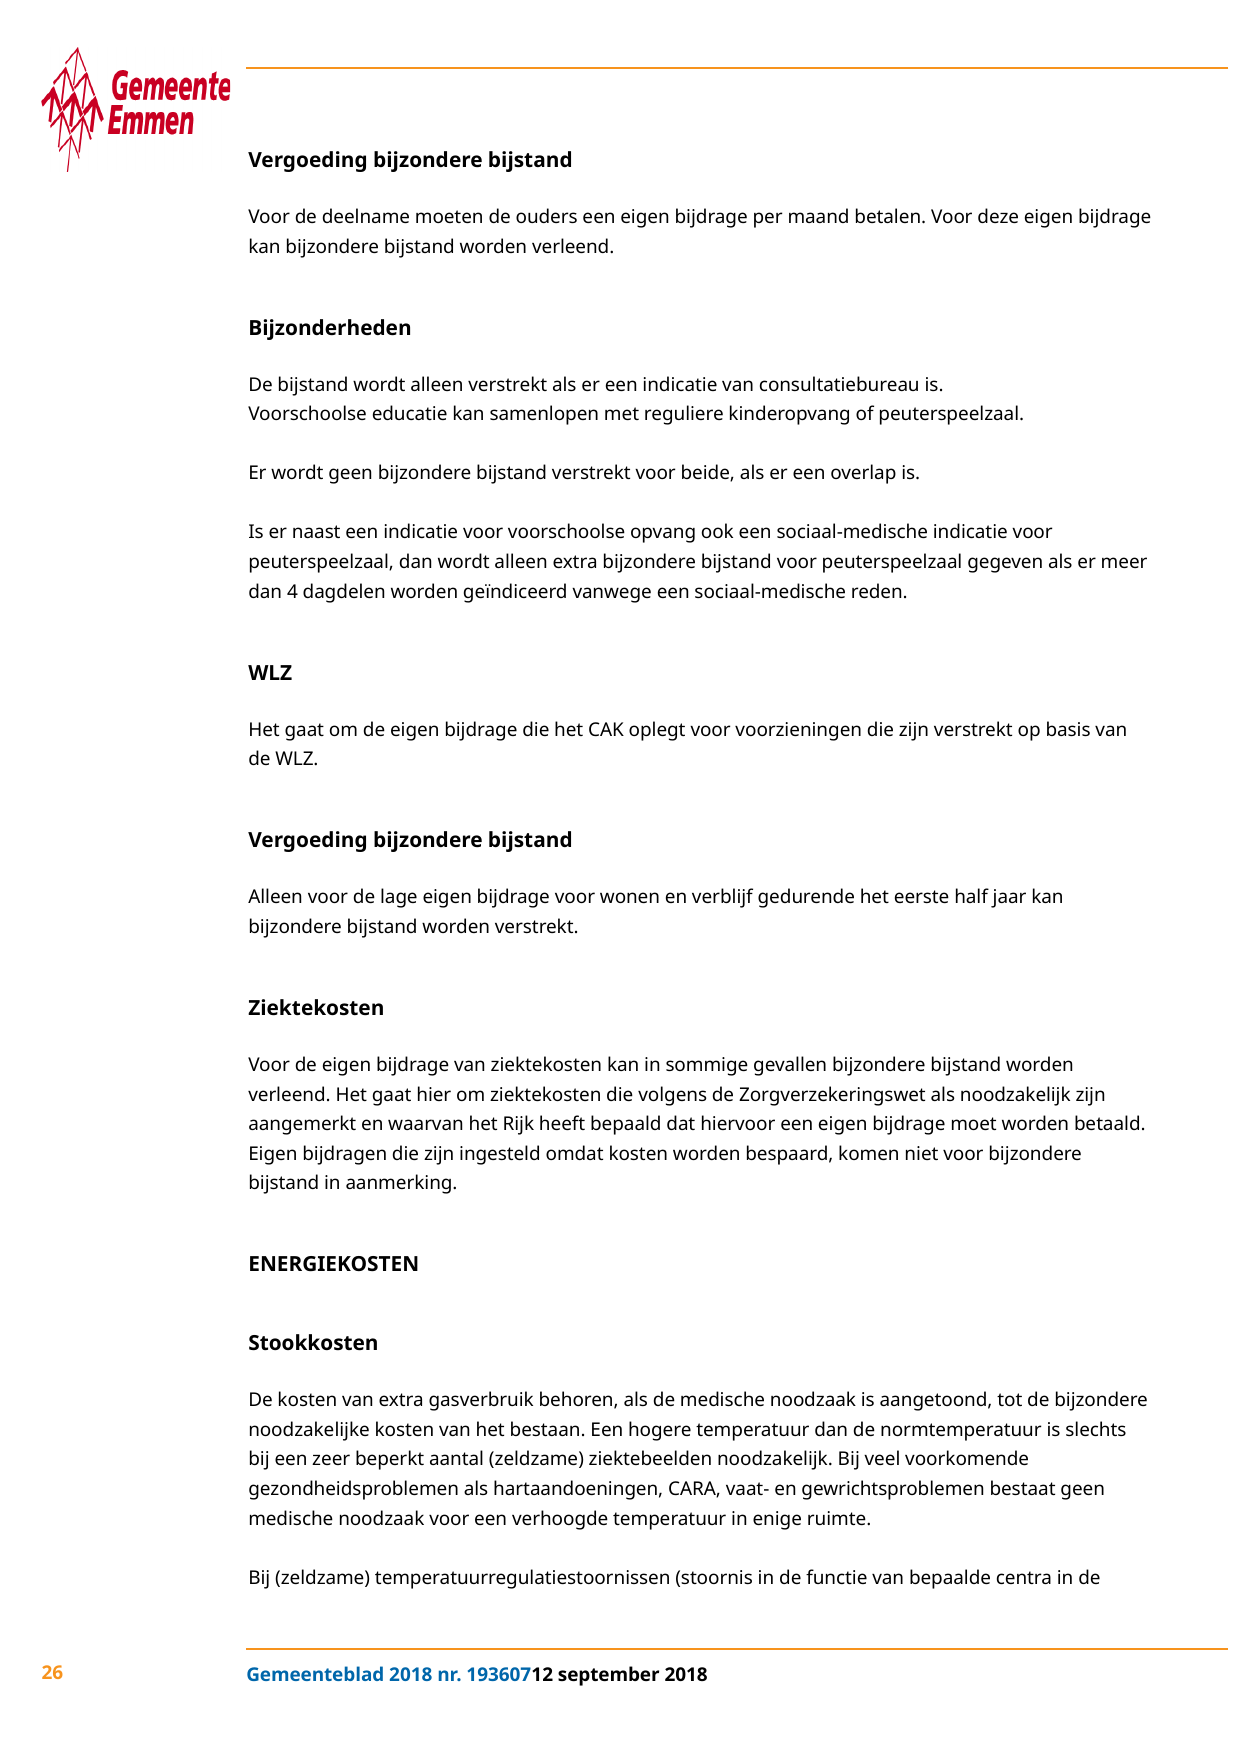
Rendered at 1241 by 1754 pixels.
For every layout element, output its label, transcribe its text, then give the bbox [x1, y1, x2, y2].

text Vergoeding bijzondere bijstand [248, 145, 1152, 174]
text Bijzonderheden [248, 313, 1152, 341]
text De bijstand wordt alleen verstrekt als er een indicatie van consultatiebureau is. [248, 371, 1152, 397]
text Ziektekosten [248, 993, 1152, 1022]
text Het gaat om de eigen bijdrage die het CAK oplegt voor voorzieningen die zijn verstrekt op basis van de WLZ. [248, 716, 1152, 771]
text Voor de eigen bijdrage van ziektekosten kan in sommige gevallen bijzondere bijstand worden verleend. Het gaat hier om ziektekosten die volgens de Zorgverzekeringswet als noodzakelijk zijn aangemerkt en waarvan het Rijk heeft bepaald dat hiervoor een eigen bijdrage moet worden betaald. Eigen bijdragen die zijn ingesteld omdat kosten worden bespaard, komen niet voor bijzondere bijstand in aanmerking. [248, 1051, 1152, 1195]
text Vergoeding bijzondere bijstand [248, 826, 1152, 854]
text Er wordt geen bijzondere bijstand verstrekt voor beide, als er een overlap is. [248, 459, 1152, 485]
text ENERGIEKOSTEN [248, 1249, 1152, 1278]
picture [41, 47, 231, 172]
text Bij (zeldzame) temperatuurregulatiestoornissen (stoornis in de functie van bepaalde centra in de [248, 1564, 1152, 1589]
text Voorschoolse educatie kan samenlopen met reguliere kinderopvang of peuterspeelzaal. [248, 400, 1152, 426]
text Stookkosten [248, 1328, 1152, 1357]
text WLZ [248, 658, 1152, 686]
text Alleen voor de lage eigen bijdrage voor wonen en verblijf gedurende het eerste half jaar kan bijzondere bijstand worden verstrekt. [248, 883, 1152, 939]
text De kosten van extra gasverbruik behoren, als de medische noodzaak is aangetoond, tot de bijzondere noodzakelijke kosten van het bestaan. Een hogere temperatuur dan de normtemperatuur is slechts bij een zeer beperkt aantal (zeldzame) ziektebeelden noodzakelijk. Bij veel voorkomende gezondheidsproblemen als hartaandoeningen, CARA, vaat- en gewrichtsproblemen bestaat geen medische noodzaak voor een verhoogde temperatuur in enige ruimte. [248, 1386, 1152, 1530]
text Is er naast een indicatie voor voorschoolse opvang ook een sociaal-medische indicatie voor peuterspeelzaal, dan wordt alleen extra bijzondere bijstand voor peuterspeelzaal gegeven als er meer dan 4 dagdelen worden geïndiceerd vanwege een sociaal-medische reden. [248, 519, 1152, 604]
text Voor de deelname moeten de ouders een eigen bijdrage per maand betalen. Voor deze eigen bijdrage kan bijzondere bijstand worden verleend. [248, 203, 1152, 258]
